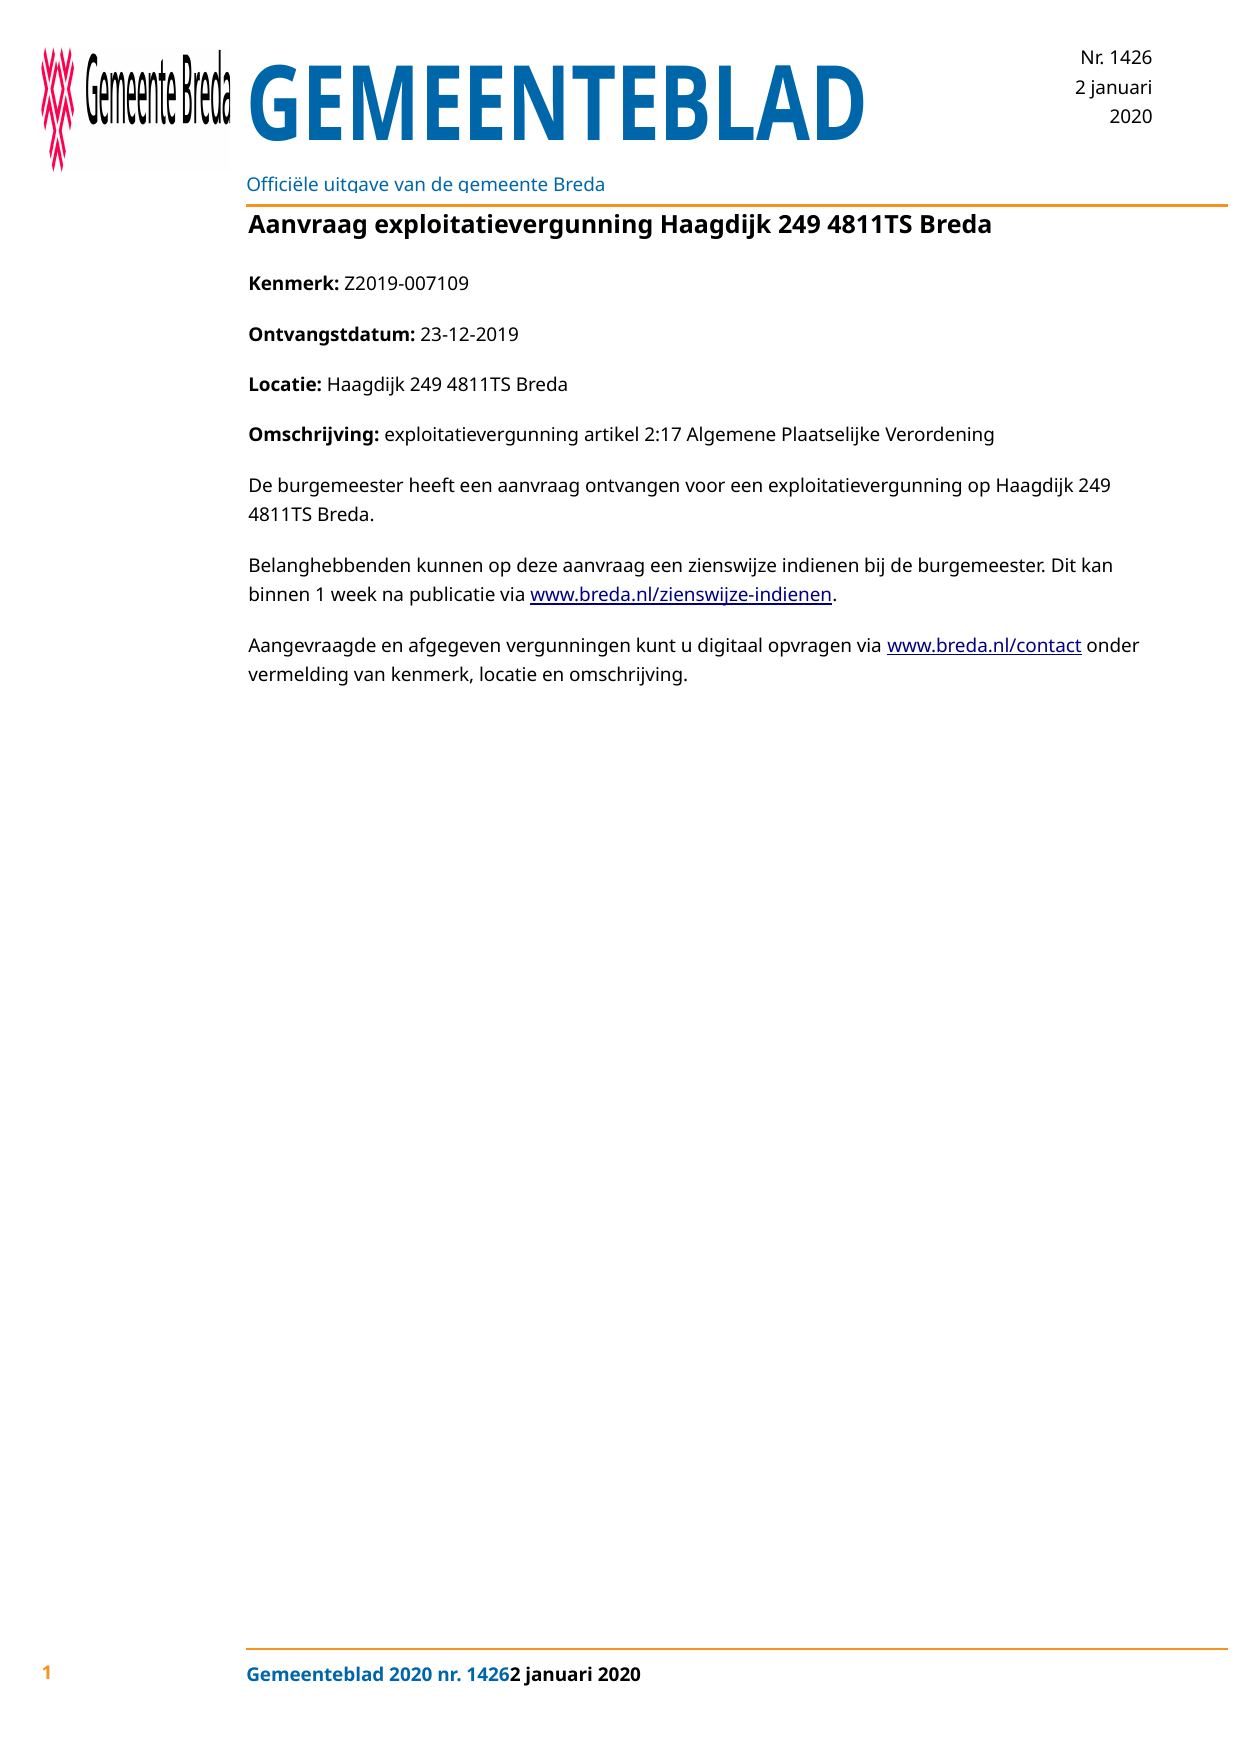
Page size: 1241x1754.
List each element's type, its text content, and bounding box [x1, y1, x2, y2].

text Aanvraag exploitatievergunning Haagdijk 249 4811TS Breda [248, 207, 1152, 241]
text Locatie: Haagdijk 249 4811TS Breda [248, 371, 1152, 397]
text Ontvangstdatum: 23-12-2019 [248, 321, 1152, 346]
text Aangevraagde en afgegeven vergunningen kunt u digitaal opvragen via www.breda.nl/contact onder vermelding van kenmerk, locatie en omschrijving. [248, 632, 1152, 687]
text Omschrijving: exploitatievergunning artikel 2:17 Algemene Plaatselijke Verordening [248, 422, 1152, 447]
text De burgemeester heeft een aanvraag ontvangen voor een exploitatievergunning op Haagdijk 249 4811TS Breda. [248, 472, 1152, 527]
text Belanghebbenden kunnen op deze aanvraag een zienswijze indienen bij de burgemeester. Dit kan binnen 1 week na publicatie via www.breda.nl/zienswijze-indienen. [248, 552, 1152, 607]
picture [41, 47, 231, 172]
text Kenmerk: Z2019-007109 [248, 270, 1152, 296]
